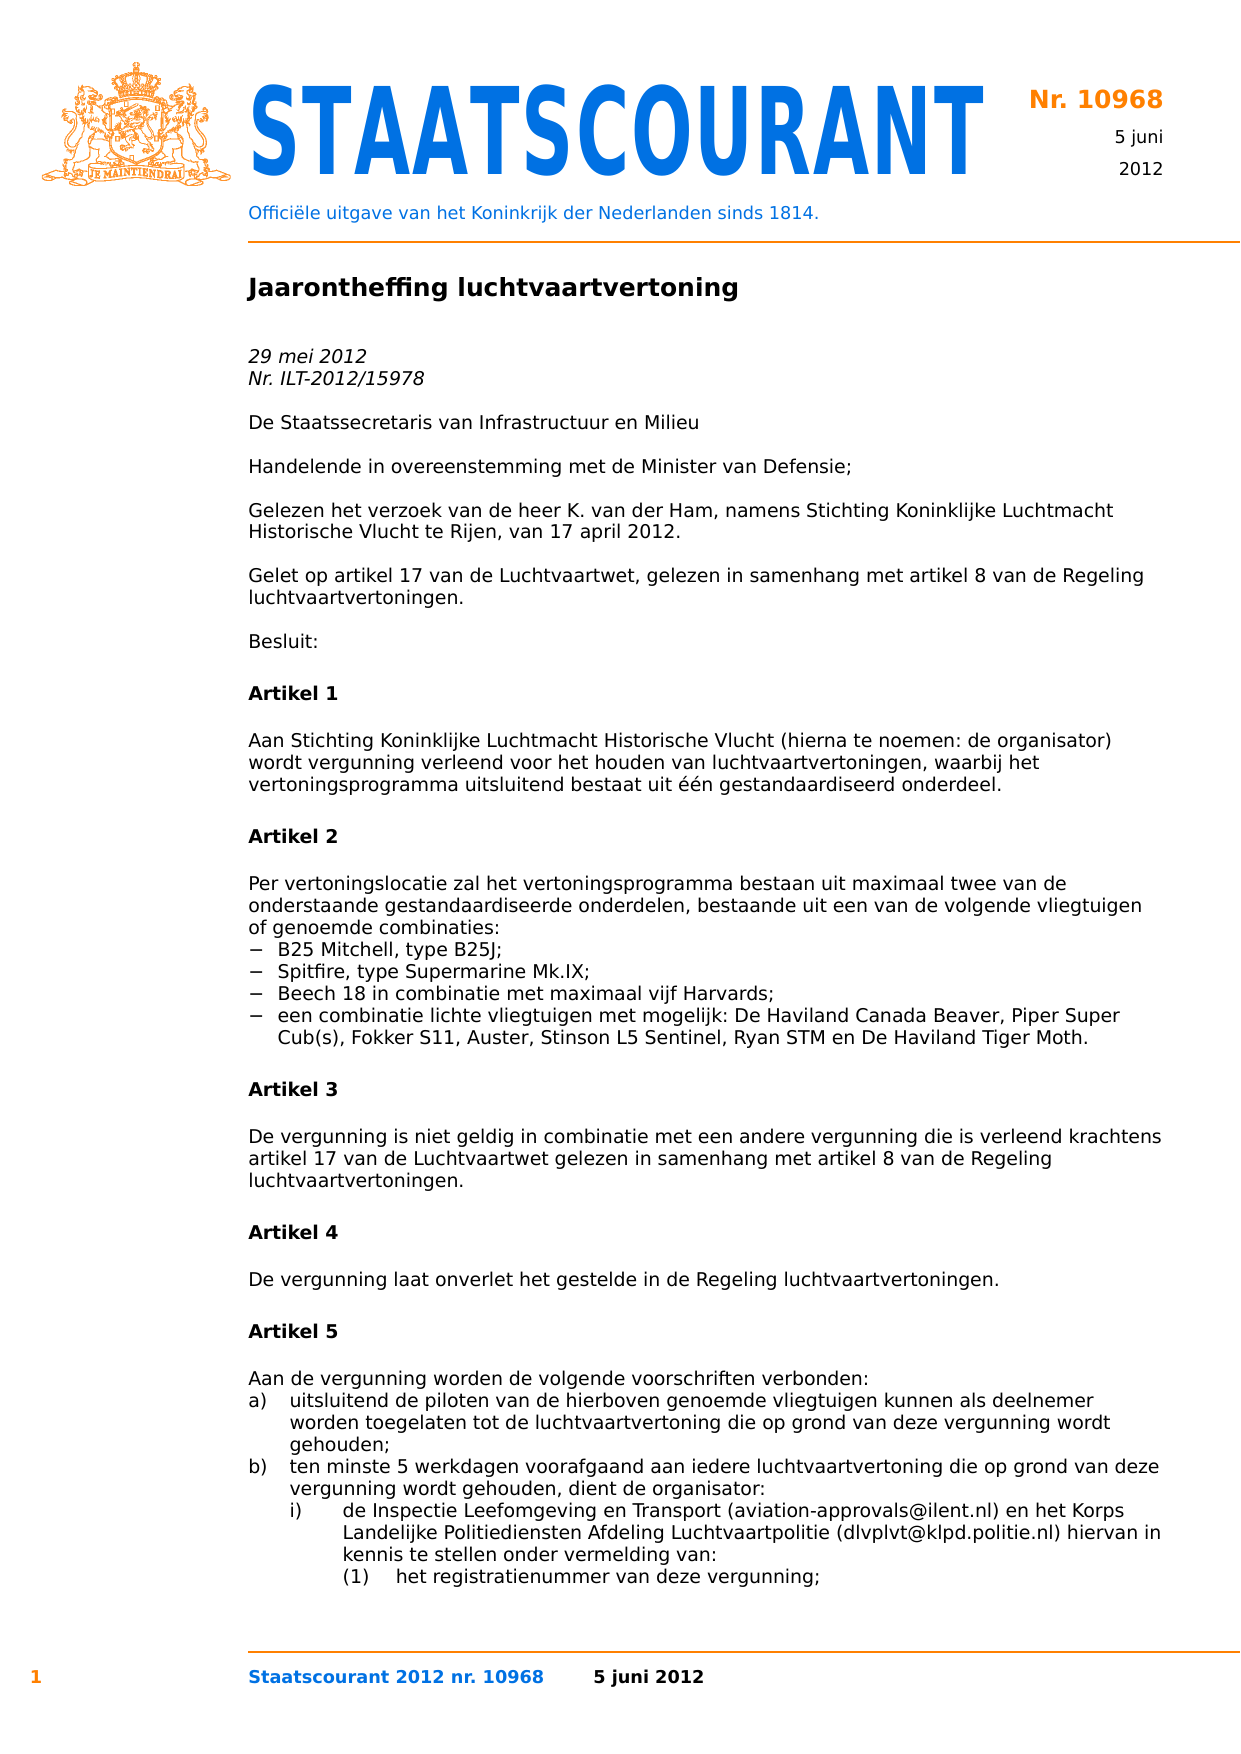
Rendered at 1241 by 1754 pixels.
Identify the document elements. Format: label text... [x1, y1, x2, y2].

text Gelezen het verzoek van de heer K. van der Ham, namens Stichting Koninklijke Luchtmacht Historische Vlucht te Rijen, van 17 april 2012. [248, 499, 1163, 543]
text − een combinatie lichte vliegtuigen met mogelijk: De Haviland Canada Beaver, Piper Super Cub(s), Fokker S11, Auster, Stinson L5 Sentinel, Ryan STM en De Haviland Tiger Moth. [248, 1005, 1163, 1049]
table_cell 2012 [998, 153, 1240, 203]
text a) uitsluitend de piloten van de hierboven genoemde vliegtuigen kunnen als deelnemer worden toegelaten tot de luchtvaartvertoning die op grond van deze vergunning wordt gehouden; [248, 1390, 1163, 1456]
subtitle Jaarontheffing luchtvaartvertoning [248, 273, 1163, 302]
text − Beech 18 in combinatie met maximaal vijf Harvards; [248, 983, 1163, 1005]
subtitle Artikel 3 [248, 1079, 1163, 1101]
text De vergunning is niet geldig in combinatie met een andere vergunning die is verleend krachtens artikel 17 van de Luchtvaartwet gelezen in samenhang met artikel 8 van de Regeling luchtvaartvertoningen. [248, 1126, 1163, 1192]
text Gelet op artikel 17 van de Luchtvaartwet, gelezen in samenhang met artikel 8 van de Regeling luchtvaartvertoningen. [248, 565, 1163, 609]
text (1) het registratienummer van deze vergunning; [342, 1566, 1163, 1587]
table_cell 5 juni [998, 121, 1240, 153]
text − Spitfire, type Supermarine Mk.IX; [248, 961, 1163, 983]
text De Staatssecretaris van Infrastructuur en Milieu [248, 412, 1163, 434]
text Besluit: [248, 631, 1163, 653]
table_header [25, 62, 248, 241]
text Per vertoningslocatie zal het vertoningsprogramma bestaan uit maximaal twee van de onderstaande gestandaardiseerde onderdelen, bestaande uit een van de volgende vliegtuigen of genoemde combinaties: [248, 873, 1163, 939]
table_header Nr. 10968 [998, 62, 1240, 121]
text Aan de vergunning worden de volgende voorschriften verbonden: [248, 1368, 1163, 1390]
subtitle Artikel 2 [248, 826, 1163, 848]
text 29 mei 2012 [248, 346, 1163, 368]
picture [41, 62, 231, 186]
text Handelende in overeenstemming met de Minister van Defensie; [248, 456, 1163, 478]
text − B25 Mitchell, type B25J; [248, 939, 1163, 961]
text De vergunning laat onverlet het gestelde in de Regeling luchtvaartvertoningen. [248, 1269, 1163, 1291]
subtitle Artikel 4 [248, 1222, 1163, 1244]
text Aan Stichting Koninklijke Luchtmacht Historische Vlucht (hierna te noemen: de organisator) wordt vergunning verleend voor het houden van luchtvaartvertoningen, waarbij het vertoningsprogramma uitsluitend bestaat uit één gestandaardiseerd onderdeel. [248, 730, 1163, 796]
subtitle Artikel 5 [248, 1321, 1163, 1343]
text Nr. ILT-2012/15978 [248, 368, 1163, 390]
table_header STAATSCOURANT [248, 62, 998, 203]
subtitle Artikel 1 [248, 683, 1163, 705]
text b) ten minste 5 werkdagen voorafgaand aan iedere luchtvaartvertoning die op grond van deze vergunning wordt gehouden, dient de organisator: [248, 1456, 1163, 1499]
text i) de Inspectie Leefomgeving en Transport (aviation-approvals@ilent.nl) en het Korps Landelijke Politiediensten Afdeling Luchtvaartpolitie (dlvplvt@klpd.politie.nl) hiervan in kennis te stellen onder vermelding van: [289, 1499, 1163, 1566]
table_cell Officiële uitgave van het Koninkrijk der Nederlanden sinds 1814. [248, 203, 1240, 241]
